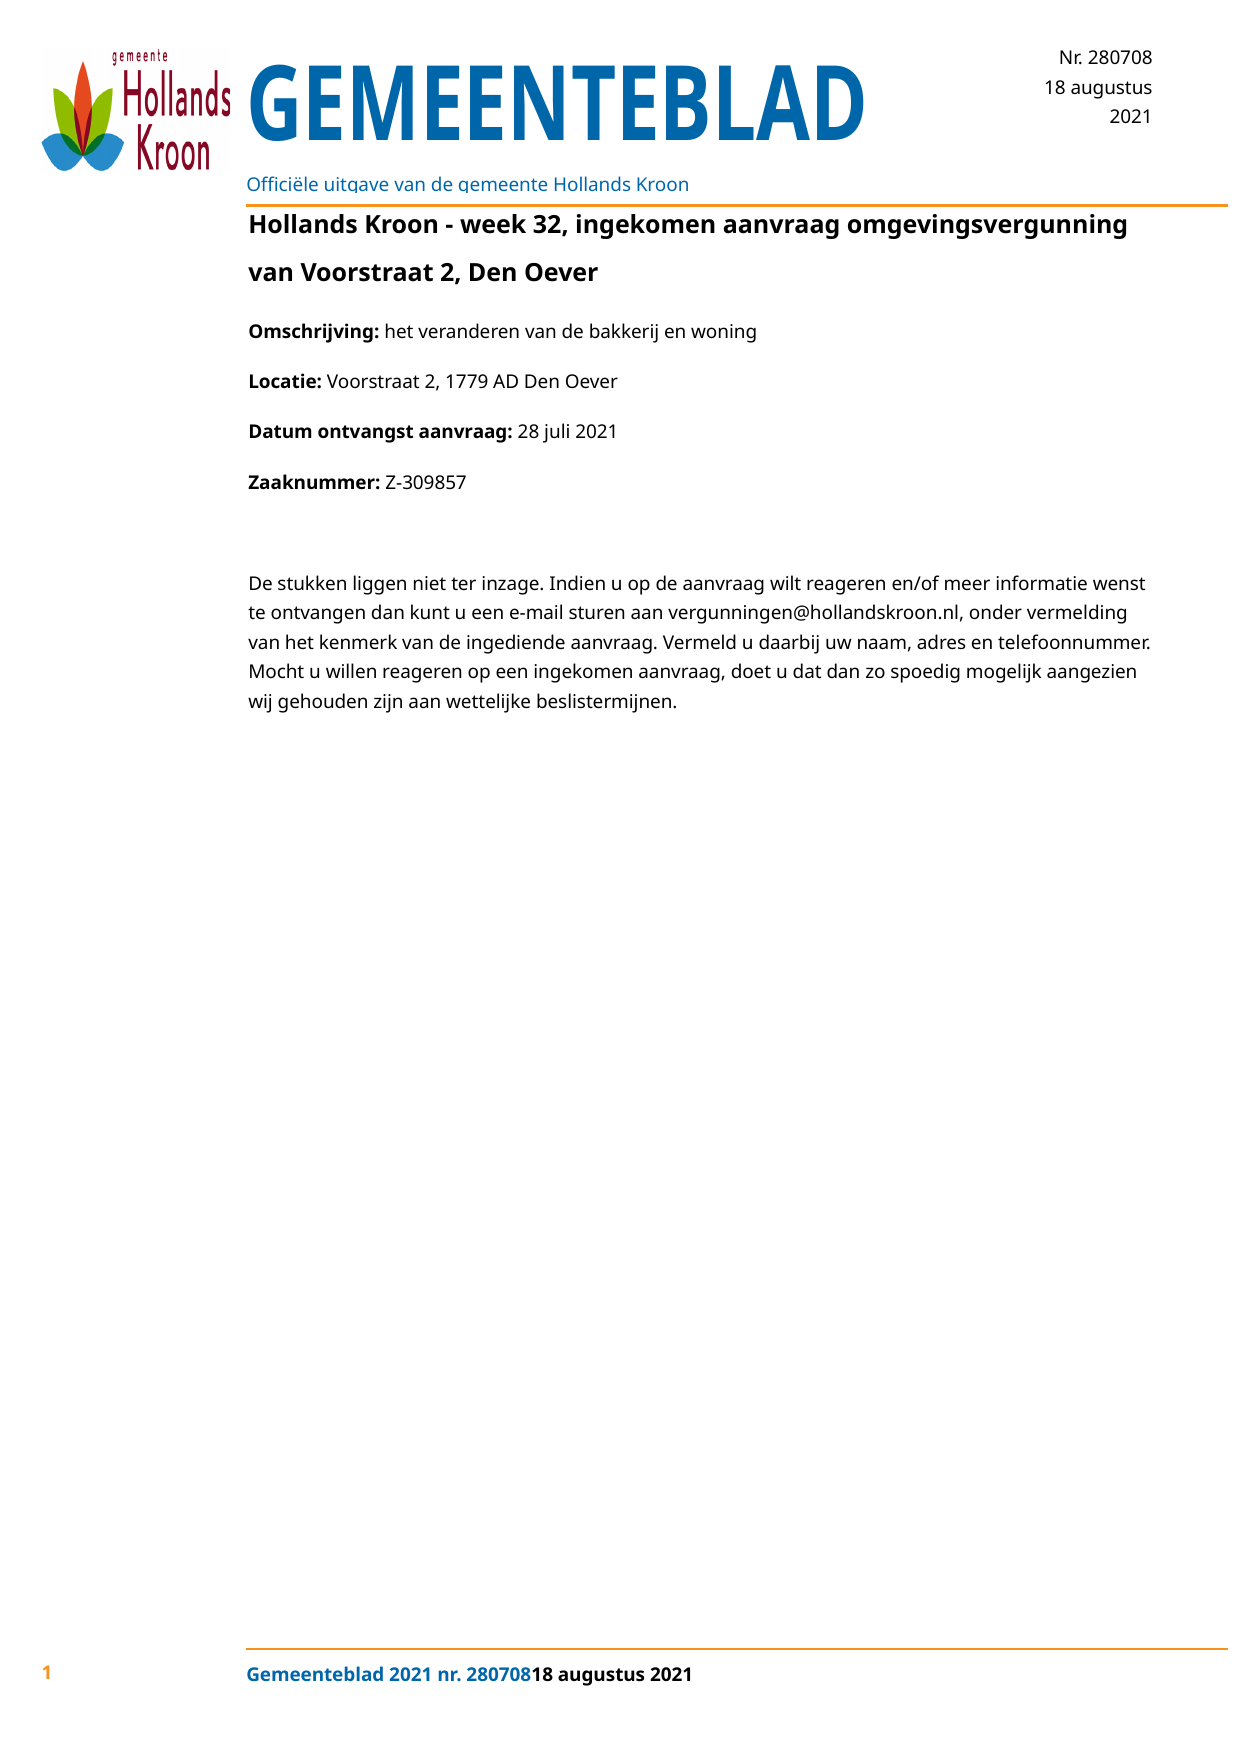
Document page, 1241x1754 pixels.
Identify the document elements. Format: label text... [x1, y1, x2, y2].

text Hollands Kroon - week 32, ingekomen aanvraag omgevingsvergunning van Voorstraat 2, Den Oever [248, 207, 1152, 288]
text Zaaknummer: Z-309857 [248, 469, 1152, 495]
text Datum ontvangst aanvraag: 28 juli 2021 [248, 419, 1152, 444]
text Omschrijving: het veranderen van de bakkerij en woning [248, 318, 1152, 344]
picture [41, 47, 231, 172]
text Locatie: Voorstraat 2, 1779 AD Den Oever [248, 368, 1152, 394]
text De stukken liggen niet ter inzage. Indien u op de aanvraag wilt reageren en/of meer informatie wenst te ontvangen dan kunt u een e-mail sturen aan vergunningen@hollandskroon.nl, onder vermelding van het kenmerk van de ingediende aanvraag. Vermeld u daarbij uw naam, adres en telefoonnummer. Mocht u willen reageren op een ingekomen aanvraag, doet u dat dan zo spoedig mogelijk aangezien wij gehouden zijn aan wettelijke beslistermijnen. [248, 570, 1152, 714]
